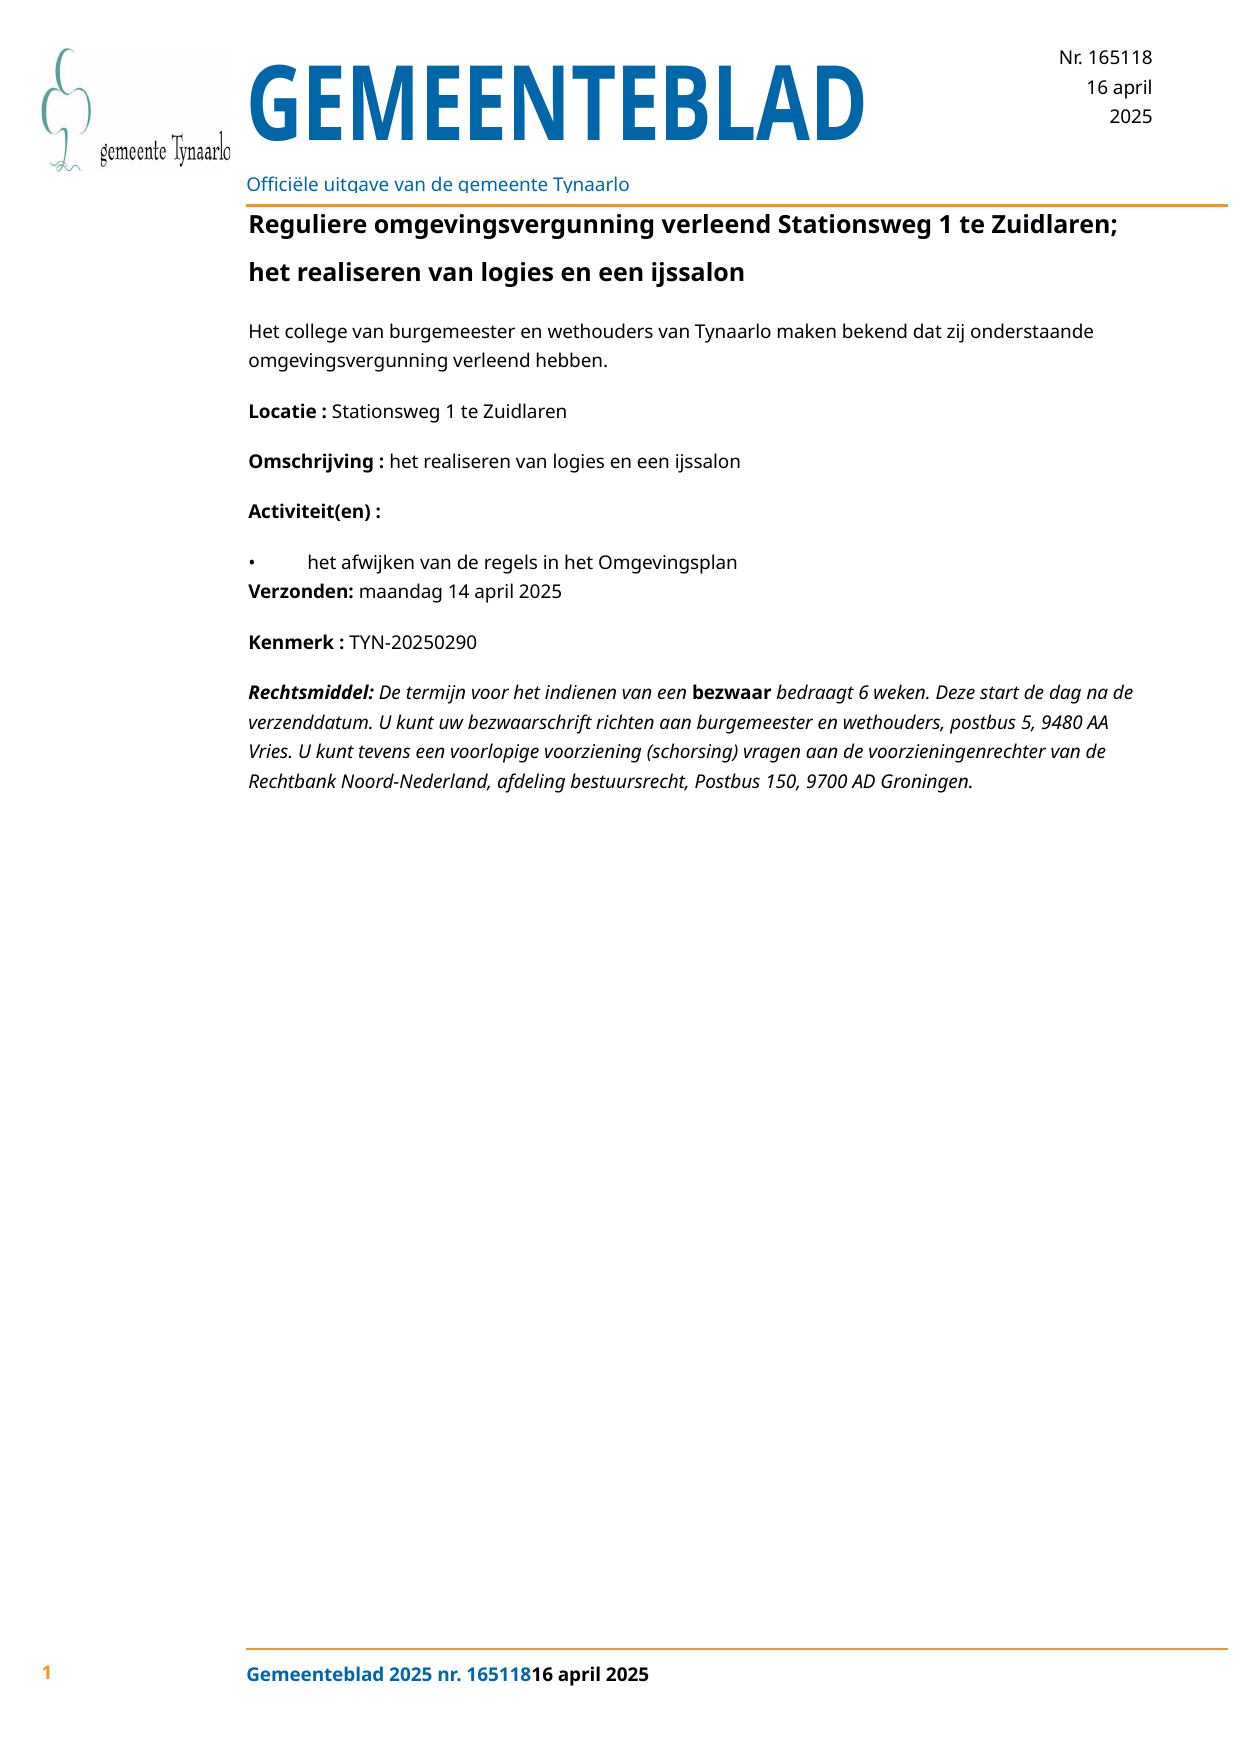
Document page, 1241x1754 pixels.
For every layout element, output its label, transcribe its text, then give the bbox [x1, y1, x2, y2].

text Omschrijving : het realiseren van logies en een ijssalon [248, 448, 1152, 474]
text Locatie : Stationsweg 1 te Zuidlaren [248, 398, 1152, 424]
text Activiteit(en) : [248, 499, 1152, 524]
text Kenmerk : TYN-20250290 [248, 629, 1152, 655]
picture [41, 47, 231, 172]
text Verzonden: maandag 14 april 2025 [248, 579, 1152, 604]
text Reguliere omgevingsvergunning verleend Stationsweg 1 te Zuidlaren; het realiseren van logies en een ijssalon [248, 207, 1152, 288]
text Rechtsmiddel: De termijn voor het indienen van een bezwaar bedraagt 6 weken. Deze start de dag na de verzenddatum. U kunt uw bezwaarschrift richten aan burgemeester en wethouders, postbus 5, 9480 AA Vries. U kunt tevens een voorlopige voorziening (schorsing) vragen aan de voorzieningenrechter van de Rechtbank Noord-Nederland, afdeling bestuursrecht, Postbus 150, 9700 AD Groningen. [248, 679, 1152, 794]
text Het college van burgemeester en wethouders van Tynaarlo maken bekend dat zij onderstaande omgevingsvergunning verleend hebben. [248, 318, 1152, 373]
list het afwijken van de regels in het Omgevingsplan [248, 549, 1152, 575]
